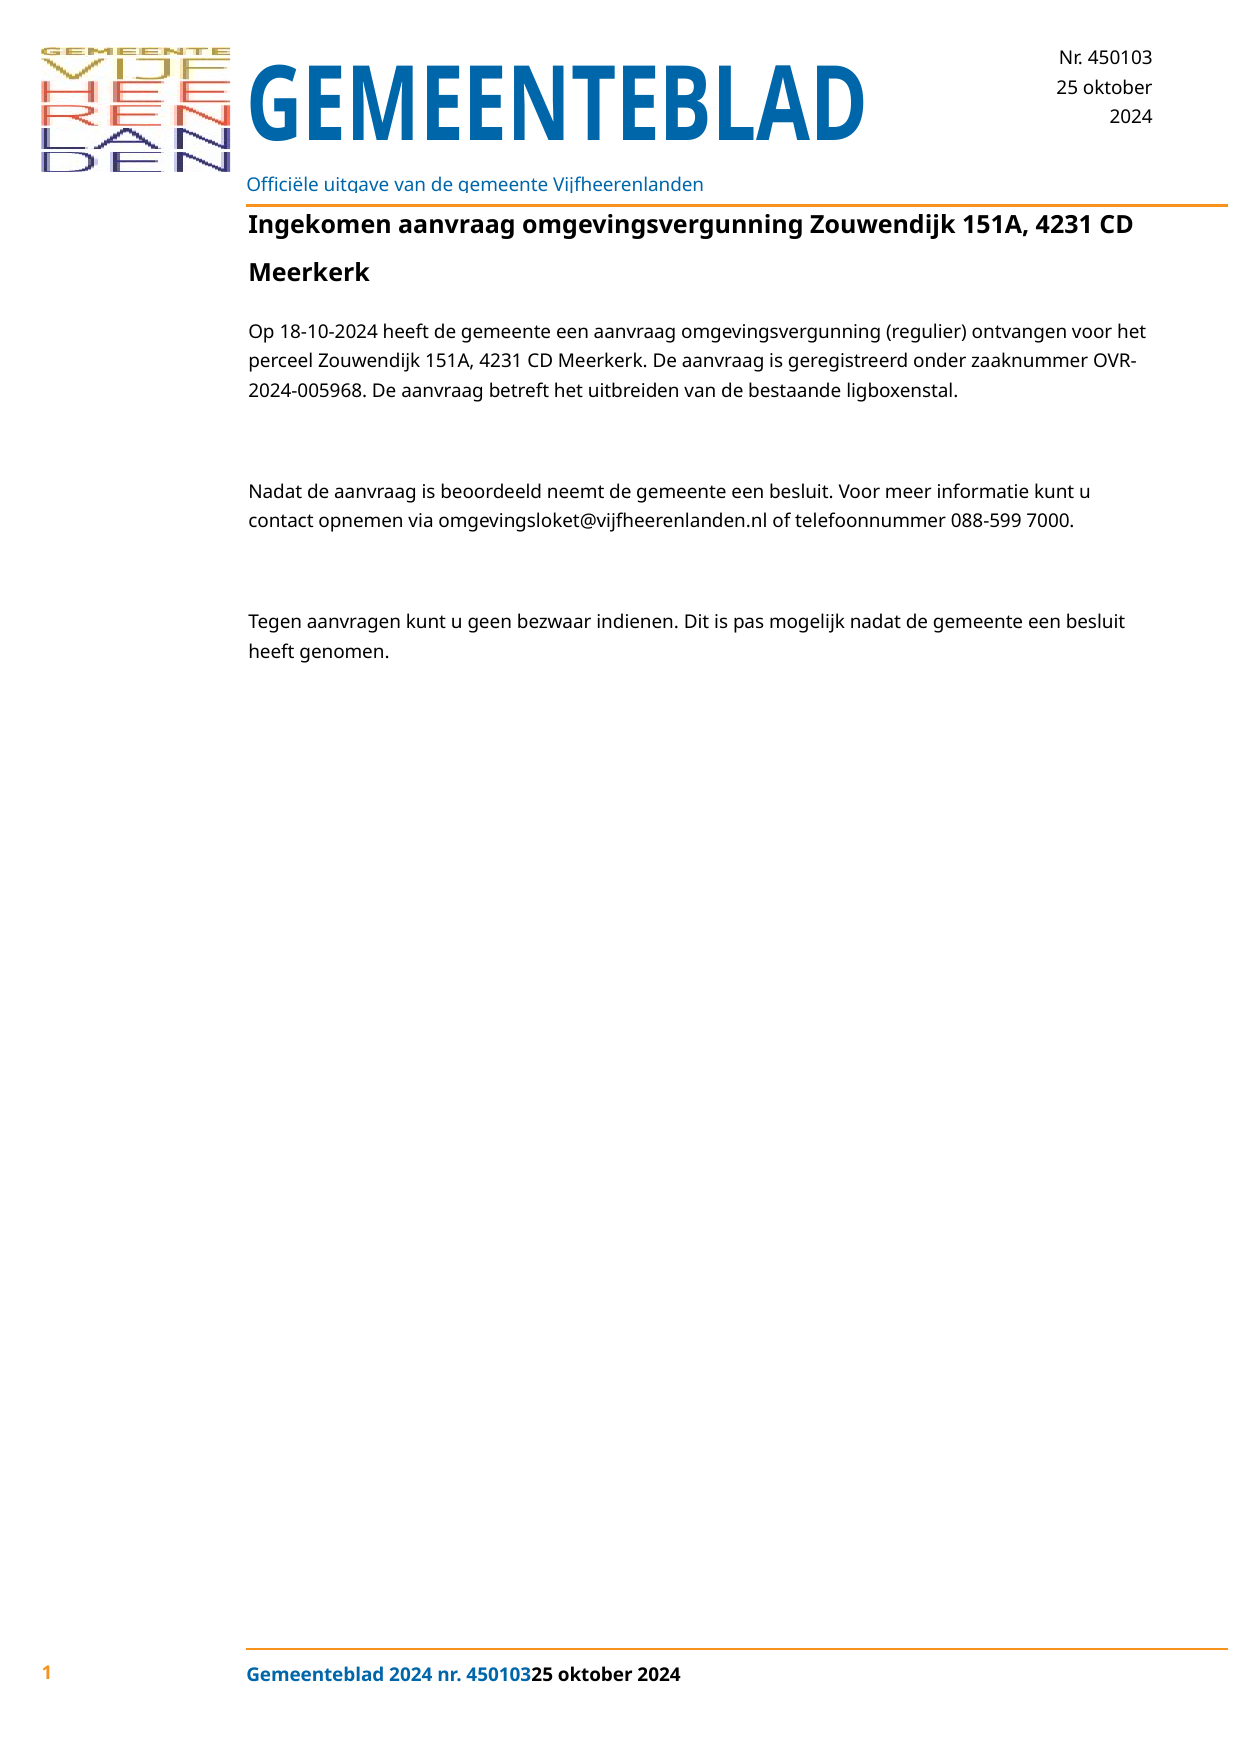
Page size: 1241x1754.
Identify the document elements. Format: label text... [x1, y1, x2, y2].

text Op 18-10-2024 heeft de gemeente een aanvraag omgevingsvergunning (regulier) ontvangen voor het perceel Zouwendijk 151A, 4231 CD Meerkerk. De aanvraag is geregistreerd onder zaaknummer OVR-2024-005968. De aanvraag betreft het uitbreiden van de bestaande ligboxenstal. [248, 318, 1152, 403]
picture [41, 47, 231, 172]
text Ingekomen aanvraag omgevingsvergunning Zouwendijk 151A, 4231 CD Meerkerk [248, 207, 1152, 288]
text Nadat de aanvraag is beoordeeld neemt de gemeente een besluit. Voor meer informatie kunt u contact opnemen via omgevingsloket@vijfheerenlanden.nl of telefoonnummer 088-599 7000. [248, 478, 1152, 533]
text Tegen aanvragen kunt u geen bezwaar indienen. Dit is pas mogelijk nadat de gemeente een besluit heeft genomen. [248, 608, 1152, 664]
